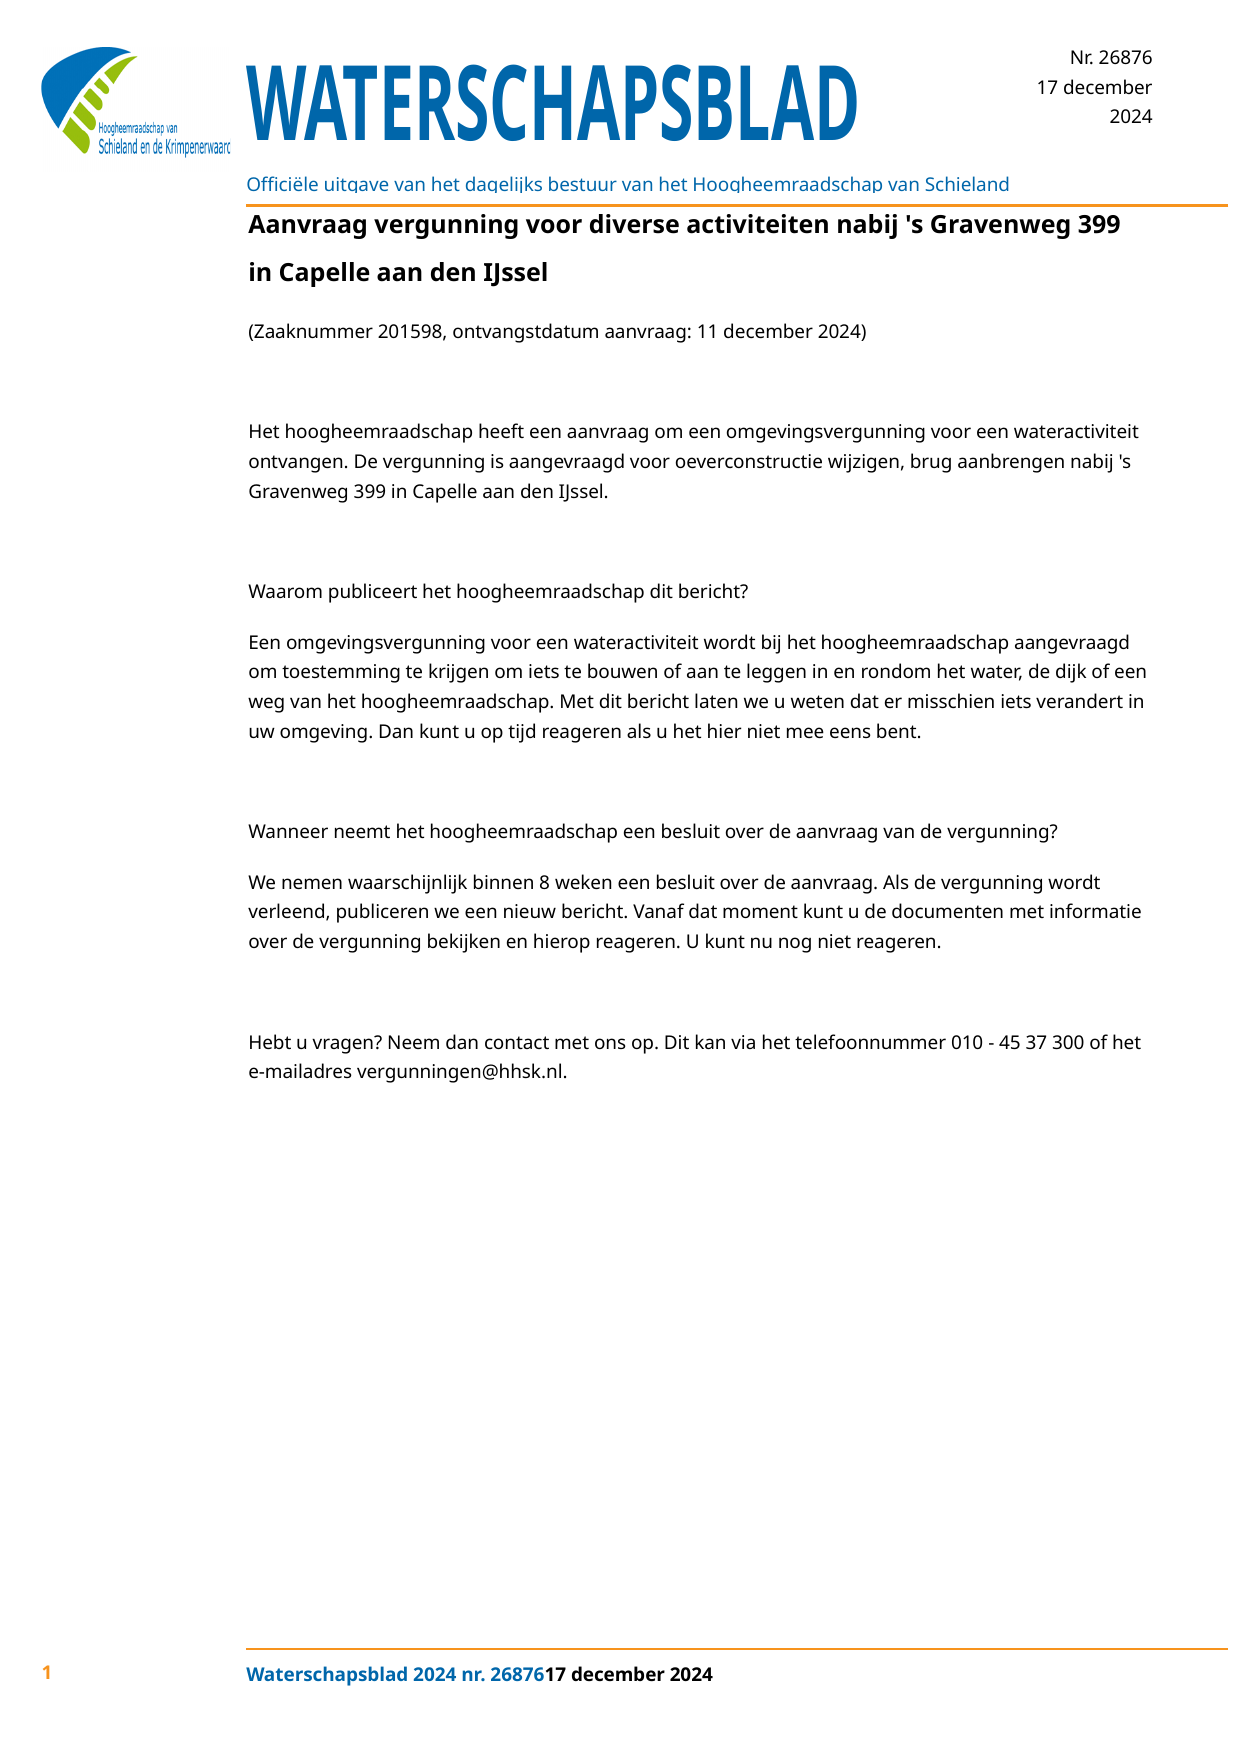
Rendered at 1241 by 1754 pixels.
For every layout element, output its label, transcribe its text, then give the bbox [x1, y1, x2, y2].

text Waarom publiceert het hoogheemraadschap dit bericht? [248, 579, 1152, 604]
text Wanneer neemt het hoogheemraadschap een besluit over de aanvraag van de vergunning? [248, 819, 1152, 844]
text Het hoogheemraadschap heeft een aanvraag om een omgevingsvergunning voor een wateractiviteit ontvangen. De vergunning is aangevraagd voor oeverconstructie wijzigen, brug aanbrengen nabij 's Gravenweg 399 in Capelle aan den IJssel. [248, 419, 1152, 504]
text Een omgevingsvergunning voor een wateractiviteit wordt bij het hoogheemraadschap aangevraagd om toestemming te krijgen om iets te bouwen of aan te leggen in en rondom het water, de dijk of een weg van het hoogheemraadschap. Met dit bericht laten we u weten dat er misschien iets verandert in uw omgeving. Dan kunt u op tijd reageren als u het hier niet mee eens bent. [248, 629, 1152, 744]
text (Zaaknummer 201598, ontvangstdatum aanvraag: 11 december 2024) [248, 318, 1152, 344]
text We nemen waarschijnlijk binnen 8 weken een besluit over de aanvraag. Als de vergunning wordt verleend, publiceren we een nieuw bericht. Vanaf dat moment kunt u de documenten met informatie over de vergunning bekijken en hierop reageren. U kunt nu nog niet reageren. [248, 869, 1152, 954]
text Aanvraag vergunning voor diverse activiteiten nabij 's Gravenweg 399 in Capelle aan den IJssel [248, 207, 1152, 288]
text Hebt u vragen? Neem dan contact met ons op. Dit kan via het telefoonnummer 010 - 45 37 300 of het e-mailadres vergunningen@hhsk.nl. [248, 1029, 1152, 1084]
picture [41, 47, 231, 172]
